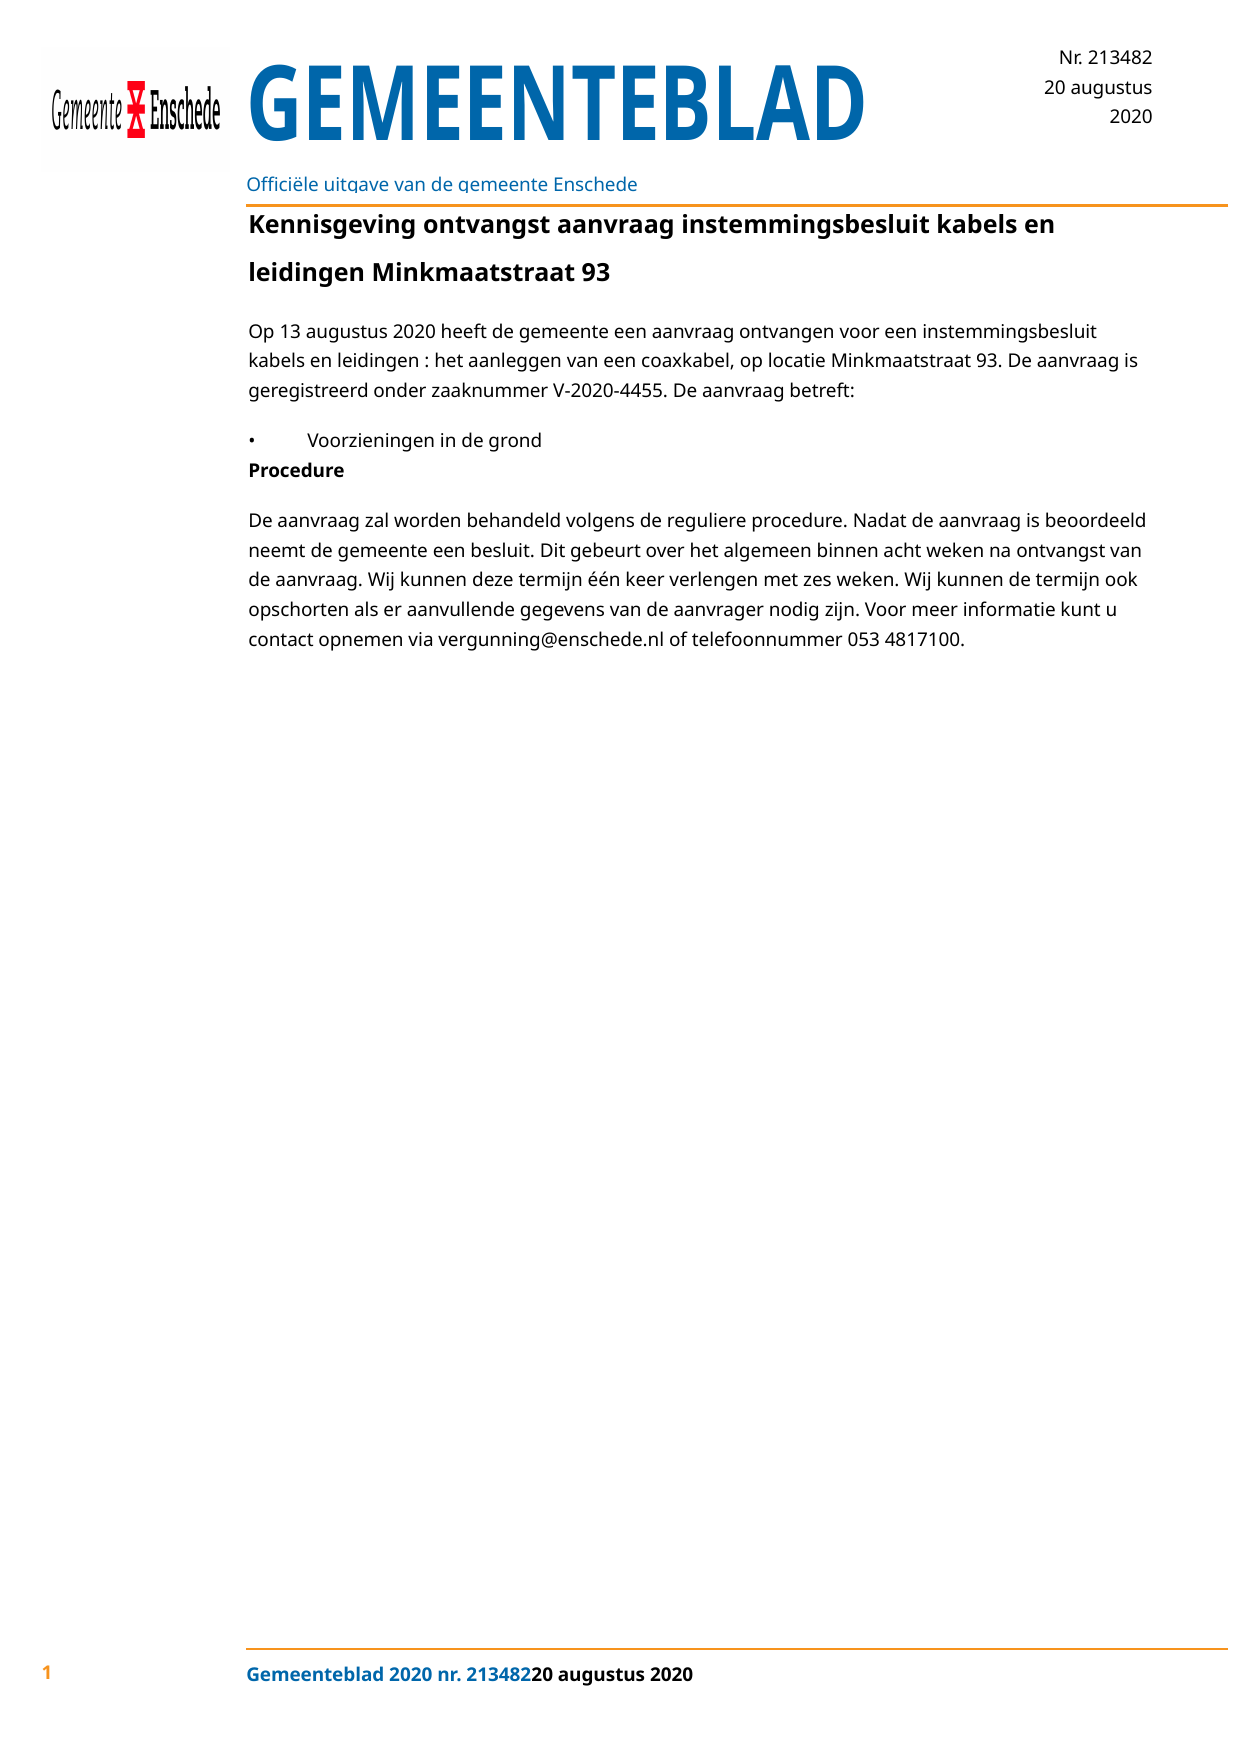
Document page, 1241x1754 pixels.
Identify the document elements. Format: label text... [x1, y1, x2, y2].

text Procedure [248, 457, 1152, 483]
picture [41, 47, 231, 172]
text Kennisgeving ontvangst aanvraag instemmingsbesluit kabels en leidingen Minkmaatstraat 93 [248, 207, 1152, 288]
text Op 13 augustus 2020 heeft de gemeente een aanvraag ontvangen voor een instemmingsbesluit kabels en leidingen : het aanleggen van een coaxkabel, op locatie Minkmaatstraat 93. De aanvraag is geregistreerd onder zaaknummer V-2020-4455. De aanvraag betreft: [248, 318, 1152, 403]
list Voorzieningen in de grond [248, 427, 1152, 453]
text De aanvraag zal worden behandeld volgens de reguliere procedure. Nadat de aanvraag is beoordeeld neemt de gemeente een besluit. Dit gebeurt over het algemeen binnen acht weken na ontvangst van de aanvraag. Wij kunnen deze termijn één keer verlengen met zes weken. Wij kunnen de termijn ook opschorten als er aanvullende gegevens van de aanvrager nodig zijn. Voor meer informatie kunt u contact opnemen via vergunning@enschede.nl of telefoonnummer 053 4817100. [248, 507, 1152, 652]
